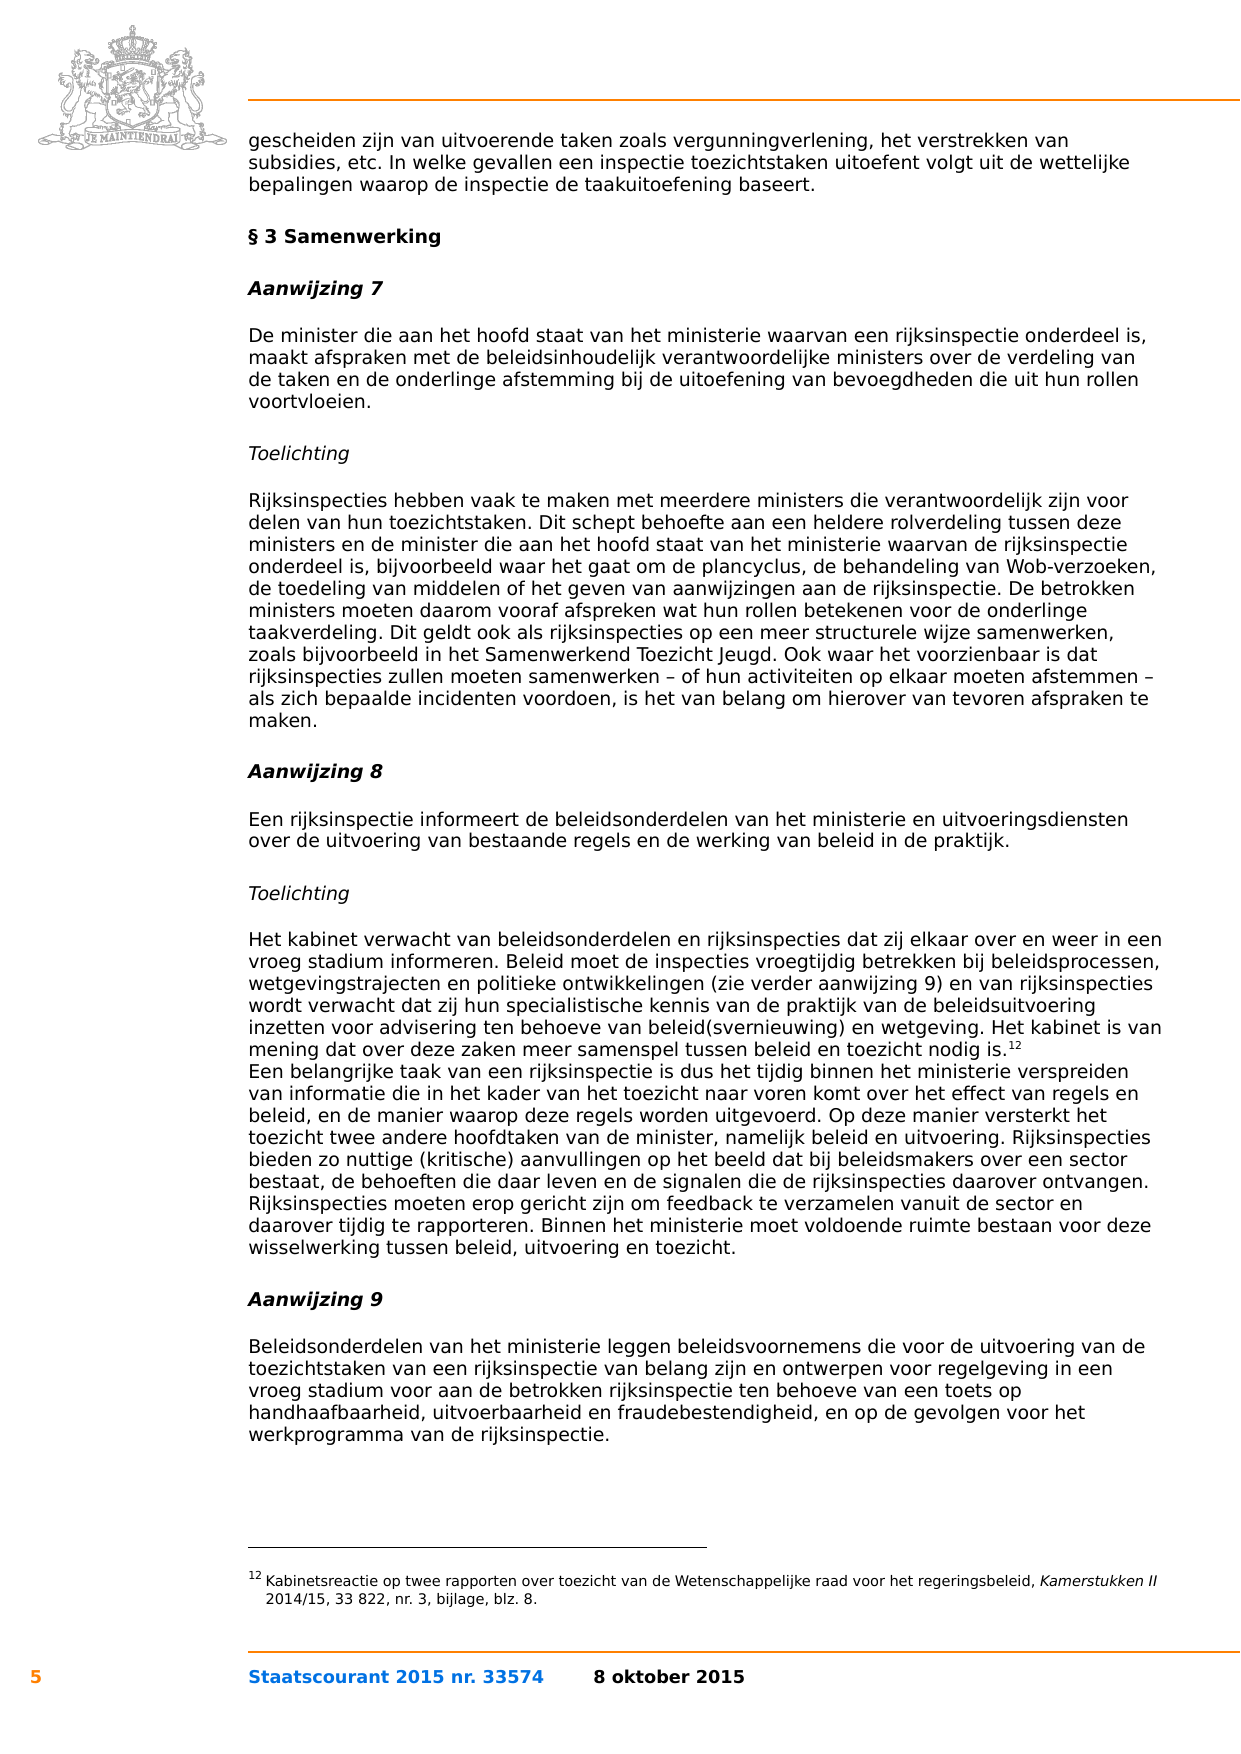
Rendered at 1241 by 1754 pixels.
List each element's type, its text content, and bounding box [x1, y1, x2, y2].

text Een belangrijke taak van een rijksinspectie is dus het tijdig binnen het ministerie verspreiden van informatie die in het kader van het toezicht naar voren komt over het effect van regels en beleid, en de manier waarop deze regels worden uitgevoerd. Op deze manier versterkt het toezicht twee andere hoofdtaken van de minister, namelijk beleid en uitvoering. Rijksinspecties bieden zo nuttige (kritische) aanvullingen op het beeld dat bij beleidsmakers over een sector bestaat, de behoeften die daar leven en de signalen die de rijksinspecties daarover ontvangen. Rijksinspecties moeten erop gericht zijn om feedback te verzamelen vanuit de sector en daarover tijdig te rapporteren. Binnen het ministerie moet voldoende ruimte bestaan voor deze wisselwerking tussen beleid, uitvoering en toezicht. [248, 1061, 1163, 1259]
subtitle Toelichting [248, 882, 1163, 904]
subtitle Aanwijzing 9 [248, 1289, 1163, 1311]
subtitle Toelichting [248, 443, 1163, 465]
picture [38, 25, 227, 150]
text Rijksinspecties hebben vaak te maken met meerdere ministers die verantwoordelijk zijn voor delen van hun toezichtstaken. Dit schept behoefte aan een heldere rolverdeling tussen deze ministers en de minister die aan het hoofd staat van het ministerie waarvan de rijksinspectie onderdeel is, bijvoorbeeld waar het gaat om de plancyclus, de behandeling van Wob-verzoeken, de toedeling van middelen of het geven van aanwijzingen aan de rijksinspectie. De betrokken ministers moeten daarom vooraf afspreken wat hun rollen betekenen voor de onderlinge taakverdeling. Dit geldt ook als rijksinspecties op een meer structurele wijze samenwerken, zoals bijvoorbeeld in het Samenwerkend Toezicht Jeugd. Ook waar het voorzienbaar is dat rijksinspecties zullen moeten samenwerken – of hun activiteiten op elkaar moeten afstemmen – als zich bepaalde incidenten voordoen, is het van belang om hierover van tevoren afspraken te maken. [248, 490, 1163, 731]
text Kabinetsreactie op twee rapporten over toezicht van de Wetenschappelijke raad voor het regeringsbeleid, Kamerstukken II 2014/15, 33 822, nr. 3, bijlage, blz. 8. [248, 1569, 1163, 1608]
subtitle § 3 Samenwerking [248, 226, 1163, 248]
text gescheiden zijn van uitvoerende taken zoals vergunningverlening, het verstrekken van subsidies, etc. In welke gevallen een inspectie toezichtstaken uitoefent volgt uit de wettelijke bepalingen waarop de inspectie de taakuitoefening baseert. [248, 130, 1163, 196]
text De minister die aan het hoofd staat van het ministerie waarvan een rijksinspectie onderdeel is, maakt afspraken met de beleidsinhoudelijk verantwoordelijke ministers over de verdeling van de taken en de onderlinge afstemming bij de uitoefening van bevoegdheden die uit hun rollen voortvloeien. [248, 325, 1163, 413]
text Een rijksinspectie informeert de beleidsonderdelen van het ministerie en uitvoeringsdiensten over de uitvoering van bestaande regels en de werking van beleid in de praktijk. [248, 808, 1163, 852]
subtitle Aanwijzing 8 [248, 761, 1163, 783]
subtitle Aanwijzing 7 [248, 278, 1163, 300]
text Beleidsonderdelen van het ministerie leggen beleidsvoornemens die voor de uitvoering van de toezichtstaken van een rijksinspectie van belang zijn en ontwerpen voor regelgeving in een vroeg stadium voor aan de betrokken rijksinspectie ten behoeve van een toets op handhaafbaarheid, uitvoerbaarheid en fraudebestendigheid, en op de gevolgen voor het werkprogramma van de rijksinspectie. [248, 1336, 1163, 1446]
text Het kabinet verwacht van beleidsonderdelen en rijksinspecties dat zij elkaar over en weer in een vroeg stadium informeren. Beleid moet de inspecties vroegtijdig betrekken bij beleidsprocessen, wetgevingstrajecten en politieke ontwikkelingen (zie verder aanwijzing 9) en van rijksinspecties wordt verwacht dat zij hun specialistische kennis van de praktijk van de beleidsuitvoering inzetten voor advisering ten behoeve van beleid(svernieuwing) en wetgeving. Het kabinet is van mening dat over deze zaken meer samenspel tussen beleid en toezicht nodig is. [248, 929, 1163, 1061]
